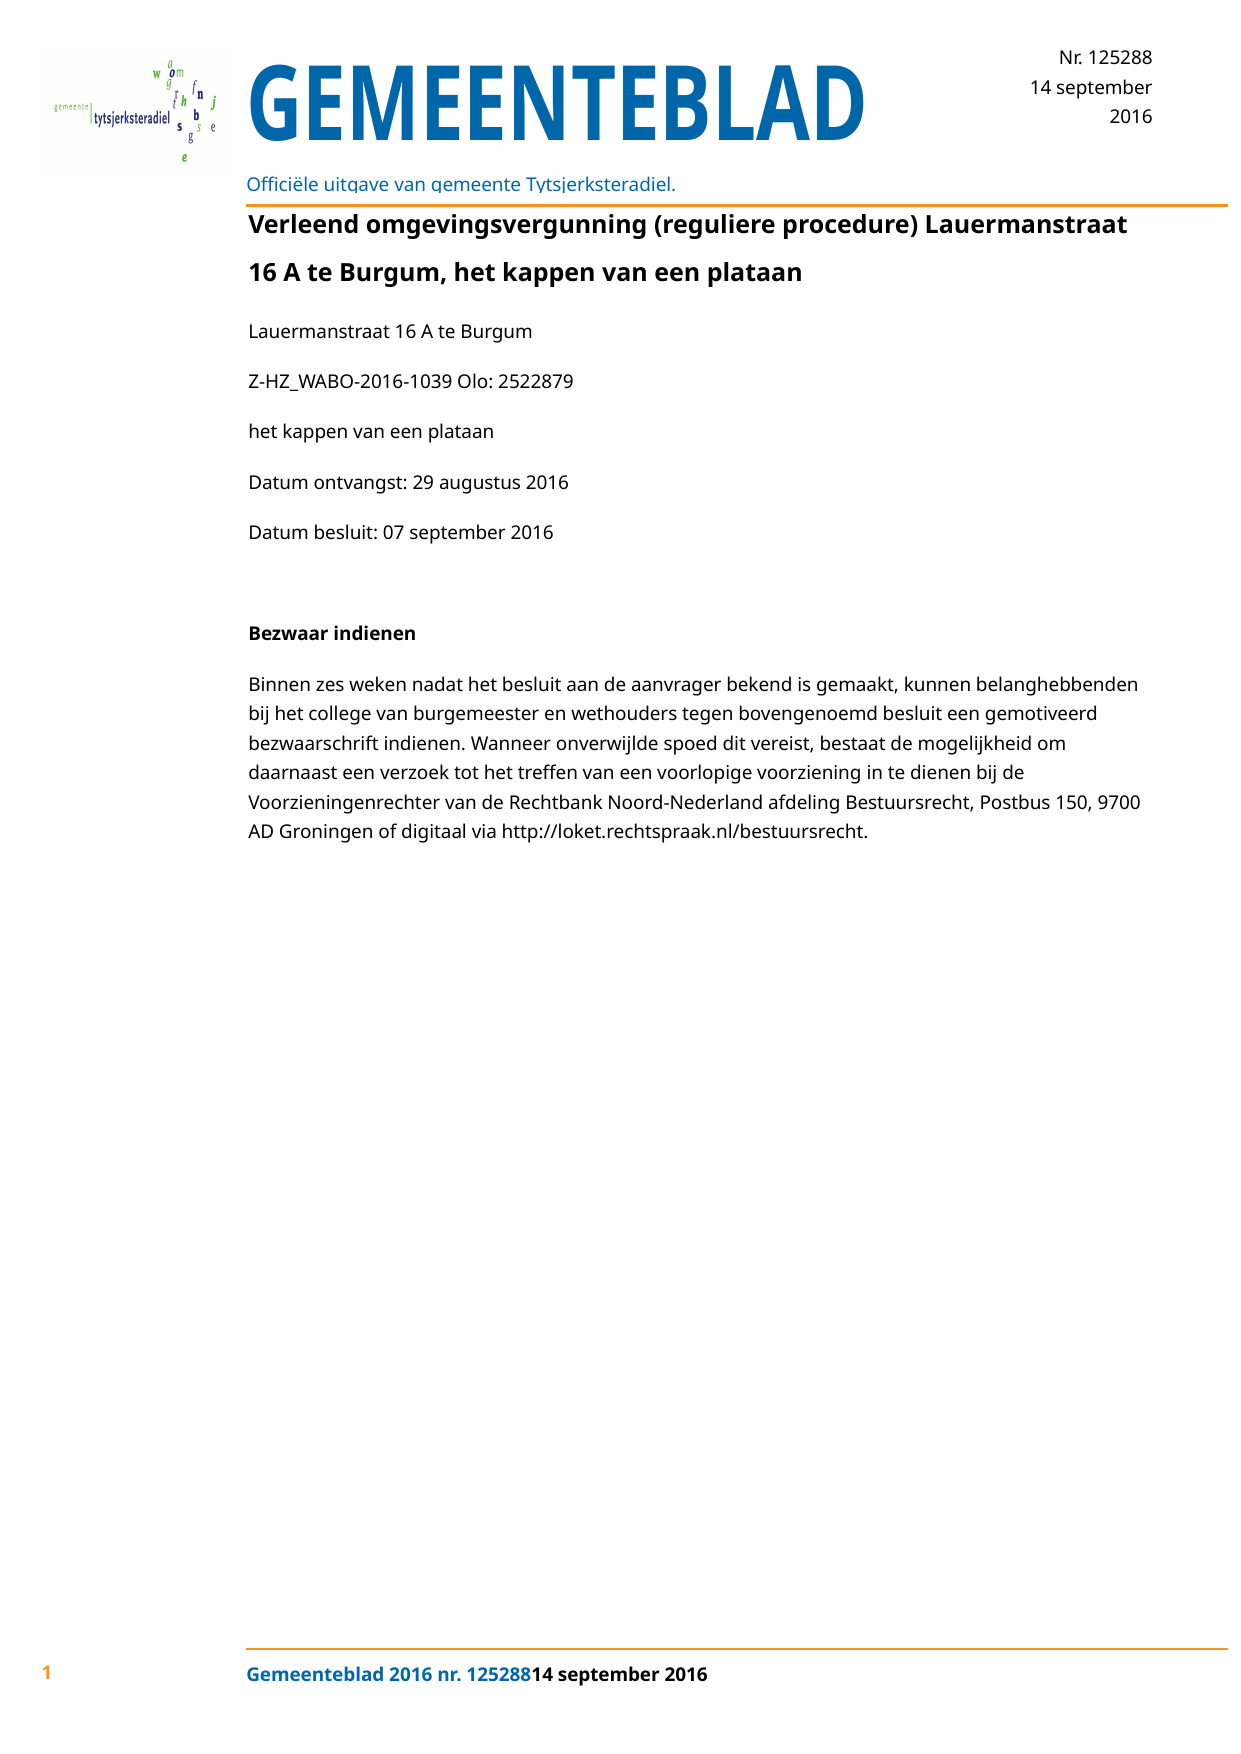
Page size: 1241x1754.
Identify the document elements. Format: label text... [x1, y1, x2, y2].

picture [41, 47, 231, 172]
text Datum besluit: 07 september 2016 [248, 519, 1152, 545]
text Verleend omgevingsvergunning (reguliere procedure) Lauermanstraat 16 A te Burgum, het kappen van een plataan [248, 207, 1152, 288]
text Z-HZ_WABO-2016-1039 Olo: 2522879 [248, 368, 1152, 394]
text het kappen van een plataan [248, 419, 1152, 444]
text Binnen zes weken nadat het besluit aan de aanvrager bekend is gemaakt, kunnen belanghebbenden bij het college van burgemeester en wethouders tegen bovengenoemd besluit een gemotiveerd bezwaarschrift indienen. Wanneer onverwijlde spoed dit vereist, bestaat de mogelijkheid om daarnaast een verzoek tot het treffen van een voorlopige voorziening in te dienen bij de Voorzieningenrechter van de Rechtbank Noord-Nederland afdeling Bestuursrecht, Postbus 150, 9700 AD Groningen of digitaal via http://loket.rechtspraak.nl/bestuursrecht. [248, 671, 1152, 844]
text Lauermanstraat 16 A te Burgum [248, 318, 1152, 344]
text Bezwaar indienen [248, 620, 1152, 646]
text Datum ontvangst: 29 augustus 2016 [248, 469, 1152, 495]
